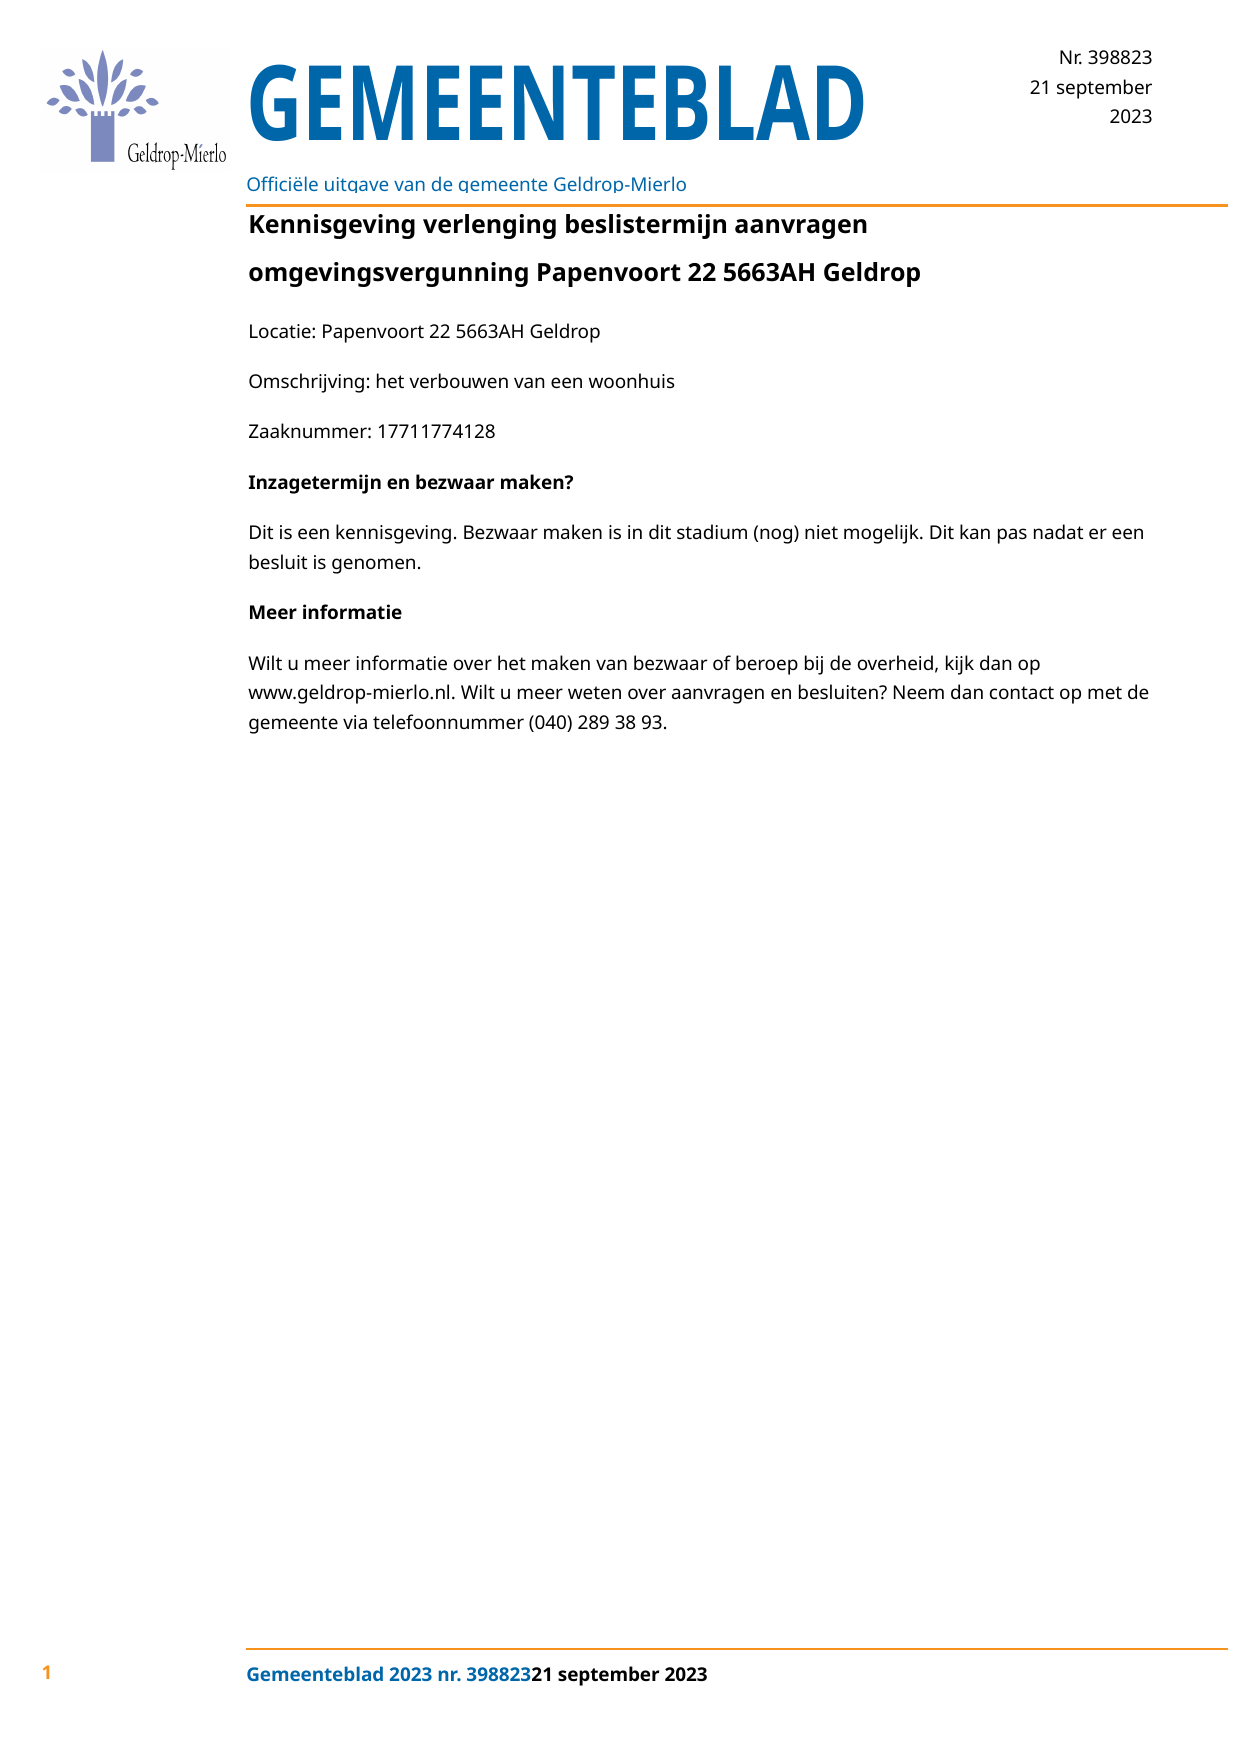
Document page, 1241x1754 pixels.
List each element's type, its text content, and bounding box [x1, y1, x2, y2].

text Kennisgeving verlenging beslistermijn aanvragen omgevingsvergunning Papenvoort 22 5663AH Geldrop [248, 207, 1152, 288]
picture [41, 47, 231, 172]
text Dit is een kennisgeving. Bezwaar maken is in dit stadium (nog) niet mogelijk. Dit kan pas nadat er een besluit is genomen. [248, 519, 1152, 575]
text Locatie: Papenvoort 22 5663AH Geldrop [248, 318, 1152, 344]
text Wilt u meer informatie over het maken van bezwaar of beroep bij de overheid, kijk dan op www.geldrop-mierlo.nl. Wilt u meer weten over aanvragen en besluiten? Neem dan contact op met de gemeente via telefoonnummer (040) 289 38 93. [248, 650, 1152, 735]
text Meer informatie [248, 599, 1152, 625]
text Omschrijving: het verbouwen van een woonhuis [248, 368, 1152, 394]
text Inzagetermijn en bezwaar maken? [248, 469, 1152, 495]
text Zaaknummer: 17711774128 [248, 419, 1152, 444]
